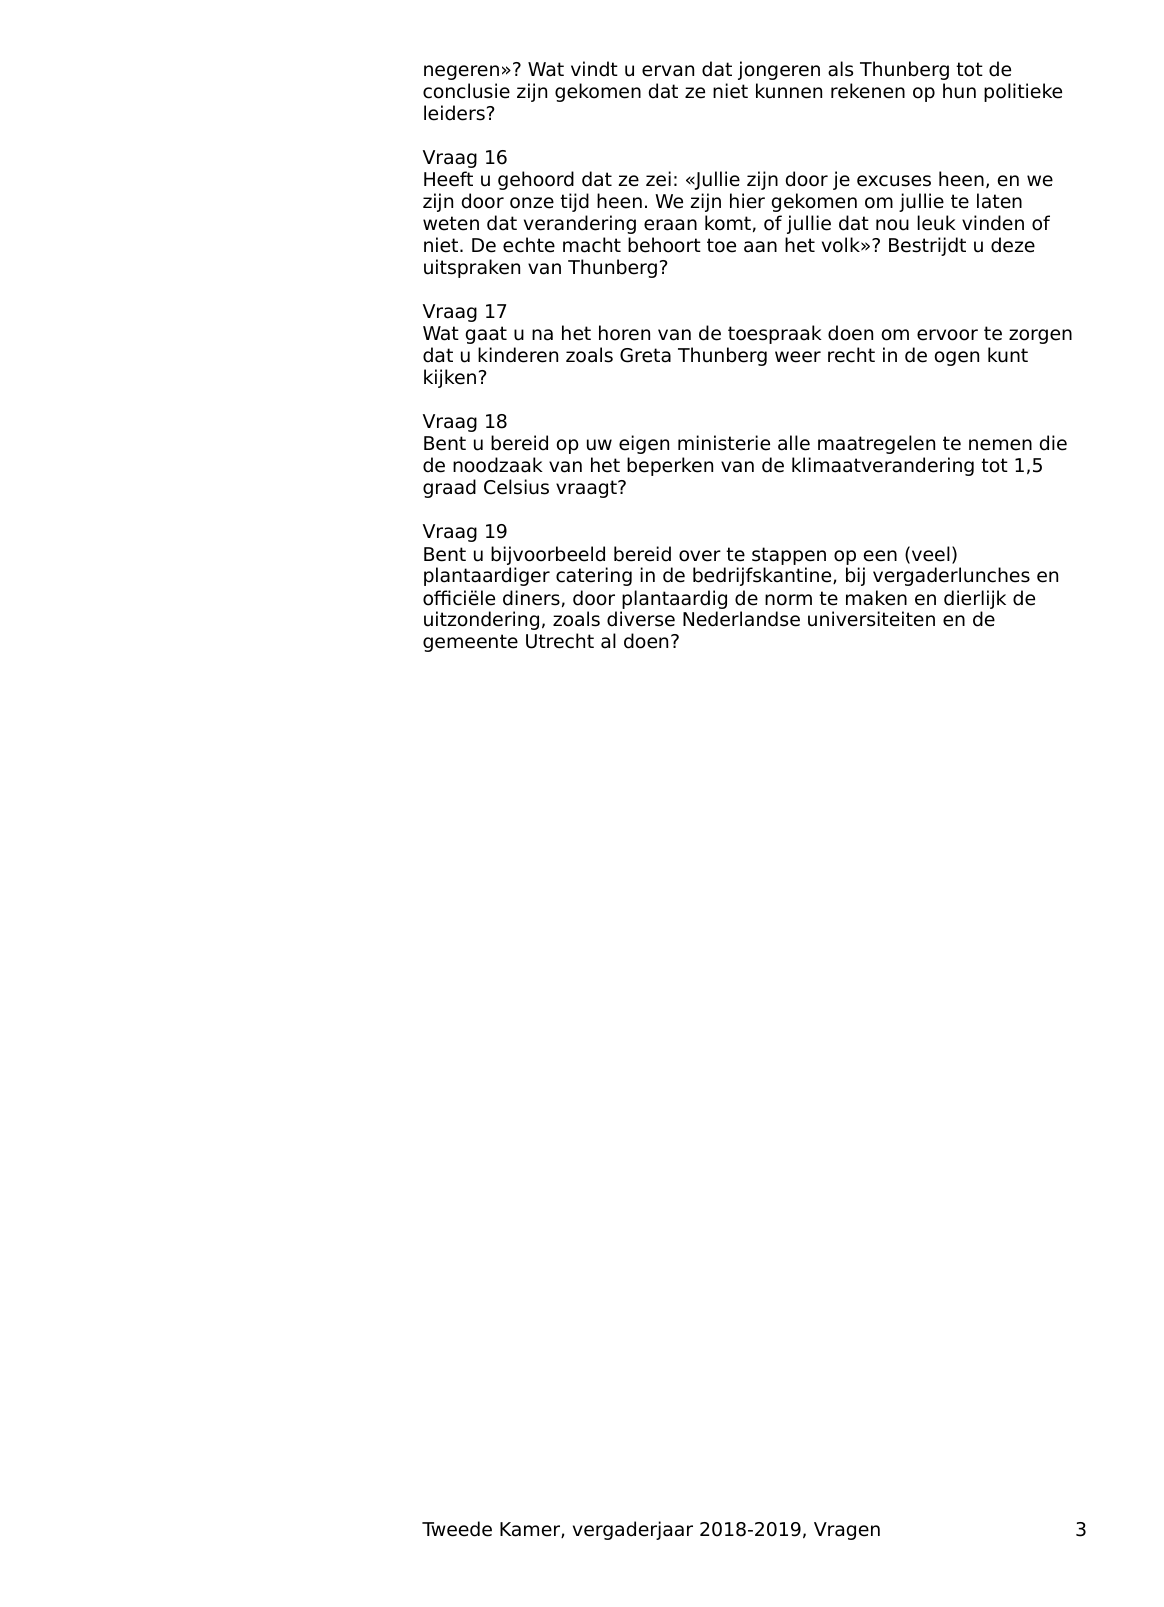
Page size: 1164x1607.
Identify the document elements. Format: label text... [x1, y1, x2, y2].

text Vraag 16 [422, 147, 1087, 169]
text Wat gaat u na het horen van de toespraak doen om ervoor te zorgen dat u kinderen zoals Greta Thunberg weer recht in de ogen kunt kijken? [422, 323, 1087, 389]
text Vraag 19 [422, 521, 1087, 543]
text Bent u bijvoorbeeld bereid over te stappen op een (veel) plantaardiger catering in de bedrijfskantine, bij vergaderlunches en officiële diners, door plantaardig de norm te maken en dierlijk de uitzondering, zoals diverse Nederlandse universiteiten en de gemeente Utrecht al doen? [422, 543, 1087, 653]
text Heeft u gehoord dat ze zei: «Jullie zijn door je excuses heen, en we zijn door onze tijd heen. We zijn hier gekomen om jullie te laten weten dat verandering eraan komt, of jullie dat nou leuk vinden of niet. De echte macht behoort toe aan het volk»? Bestrijdt u deze uitspraken van Thunberg? [422, 169, 1087, 279]
text Bent u bereid op uw eigen ministerie alle maatregelen te nemen die de noodzaak van het beperken van de klimaatverandering tot 1,5 graad Celsius vraagt? [422, 433, 1087, 499]
text negeren»? Wat vindt u ervan dat jongeren als Thunberg tot de conclusie zijn gekomen dat ze niet kunnen rekenen op hun politieke leiders? [422, 59, 1087, 125]
text Vraag 18 [422, 411, 1087, 433]
text Vraag 17 [422, 301, 1087, 323]
